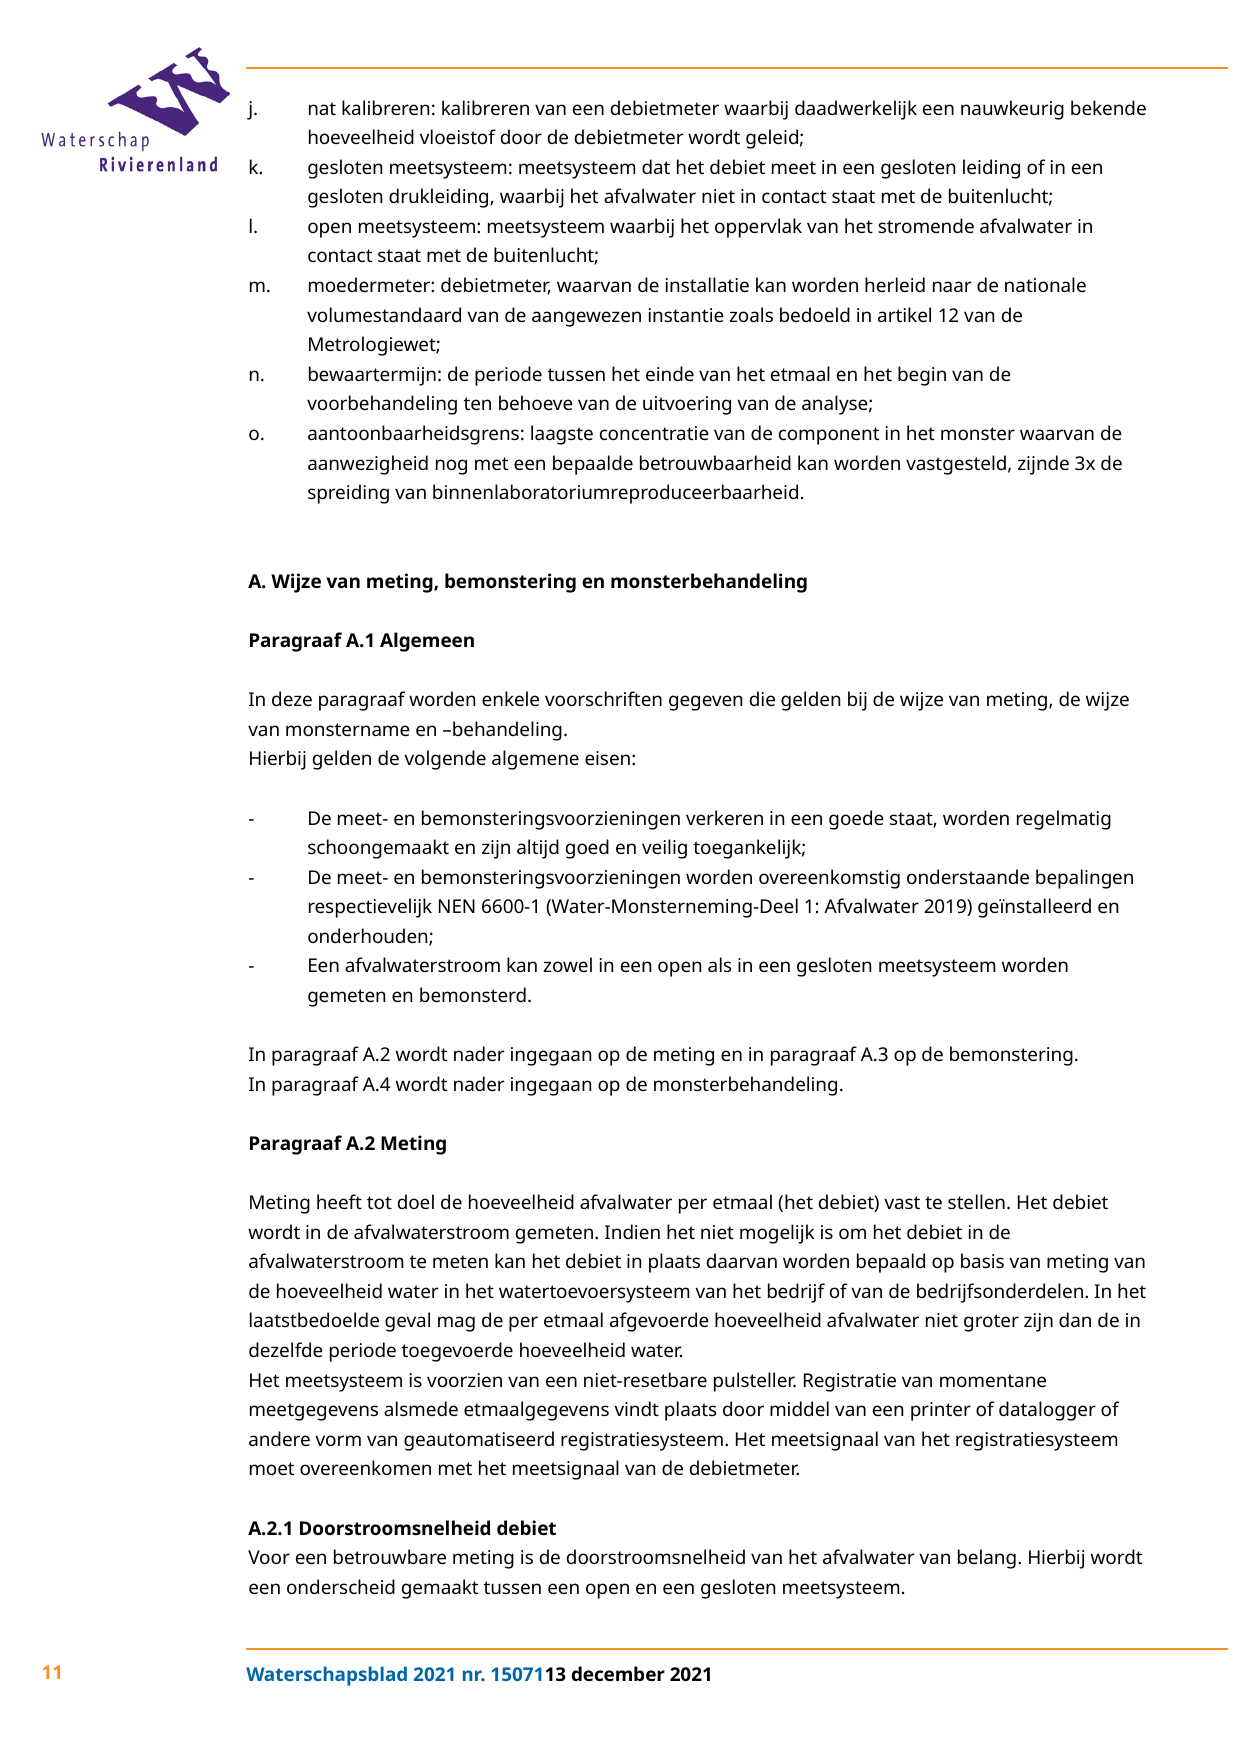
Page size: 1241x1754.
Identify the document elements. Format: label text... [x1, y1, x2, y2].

text In paragraaf A.2 wordt nader ingegaan op de meting en in paragraaf A.3 op de bemonstering. [248, 1041, 1152, 1067]
list bewaartermijn: de periode tussen het einde van het etmaal en het begin van de voorbehandeling ten behoeve van de uitvoering van de analyse; [248, 361, 1152, 416]
list Een afvalwaterstroom kan zowel in een open als in een gesloten meetsysteem worden gemeten en bemonsterd. [248, 953, 1152, 1008]
text Paragraaf A.1 Algemeen [248, 627, 1152, 653]
text Paragraaf A.2 Meting [248, 1130, 1152, 1156]
text Hierbij gelden de volgende algemene eisen: [248, 746, 1152, 771]
text Het meetsysteem is voorzien van een niet-resetbare pulsteller. Registratie van momentane meetgegevens alsmede etmaalgegevens vindt plaats door middel van een printer of datalogger of andere vorm van geautomatiseerd registratiesysteem. Het meetsignaal van het registratiesysteem moet overeenkomen met het meetsignaal van de debietmeter. [248, 1367, 1152, 1481]
list moedermeter: debietmeter, waarvan de installatie kan worden herleid naar de nationale volumestandaard van de aangewezen instantie zoals bedoeld in artikel 12 van de Metrologiewet; [248, 272, 1152, 357]
list De meet- en bemonsteringsvoorzieningen verkeren in een goede staat, worden regelmatig schoongemaakt en zijn altijd goed en veilig toegankelijk; [248, 805, 1152, 860]
text A.2.1 Doorstroomsnelheid debiet [248, 1515, 1152, 1541]
text Meting heeft tot doel de hoeveelheid afvalwater per etmaal (het debiet) vast te stellen. Het debiet wordt in de afvalwaterstroom gemeten. Indien het niet mogelijk is om het debiet in de afvalwaterstroom te meten kan het debiet in plaats daarvan worden bepaald op basis van meting van de hoeveelheid water in het watertoevoersysteem van het bedrijf of van de bedrijfsonderdelen. In het laatstbedoelde geval mag de per etmaal afgevoerde hoeveelheid afvalwater niet groter zijn dan de in dezelfde periode toegevoerde hoeveelheid water. [248, 1189, 1152, 1363]
list open meetsysteem: meetsysteem waarbij het oppervlak van het stromende afvalwater in contact staat met de buitenlucht; [248, 213, 1152, 268]
list nat kalibreren: kalibreren van een debietmeter waarbij daadwerkelijk een nauwkeurig bekende hoeveelheid vloeistof door de debietmeter wordt geleid; [248, 95, 1152, 150]
text Voor een betrouwbare meting is de doorstroomsnelheid van het afvalwater van belang. Hierbij wordt een onderscheid gemaakt tussen een open en een gesloten meetsysteem. [248, 1544, 1152, 1600]
list gesloten meetsysteem: meetsysteem dat het debiet meet in een gesloten leiding of in een gesloten drukleiding, waarbij het afvalwater niet in contact staat met de buitenlucht; [248, 154, 1152, 209]
text In paragraaf A.4 wordt nader ingegaan op de monsterbehandeling. [248, 1071, 1152, 1097]
list De meet- en bemonsteringsvoorzieningen worden overeenkomstig onderstaande bepalingen respectievelijk NEN 6600-1 (Water-Monsterneming-Deel 1: Afvalwater 2019) geïnstalleerd en onderhouden; [248, 864, 1152, 949]
text A. Wijze van meting, bemonstering en monsterbehandeling [248, 568, 1152, 594]
picture [41, 47, 231, 172]
text In deze paragraaf worden enkele voorschriften gegeven die gelden bij de wijze van meting, de wijze van monstername en –behandeling. [248, 686, 1152, 742]
list aantoonbaarheidsgrens: laagste concentratie van de component in het monster waarvan de aanwezigheid nog met een bepaalde betrouwbaarheid kan worden vastgesteld, zijnde 3x de spreiding van binnenlaboratoriumreproduceerbaarheid. [248, 420, 1152, 505]
